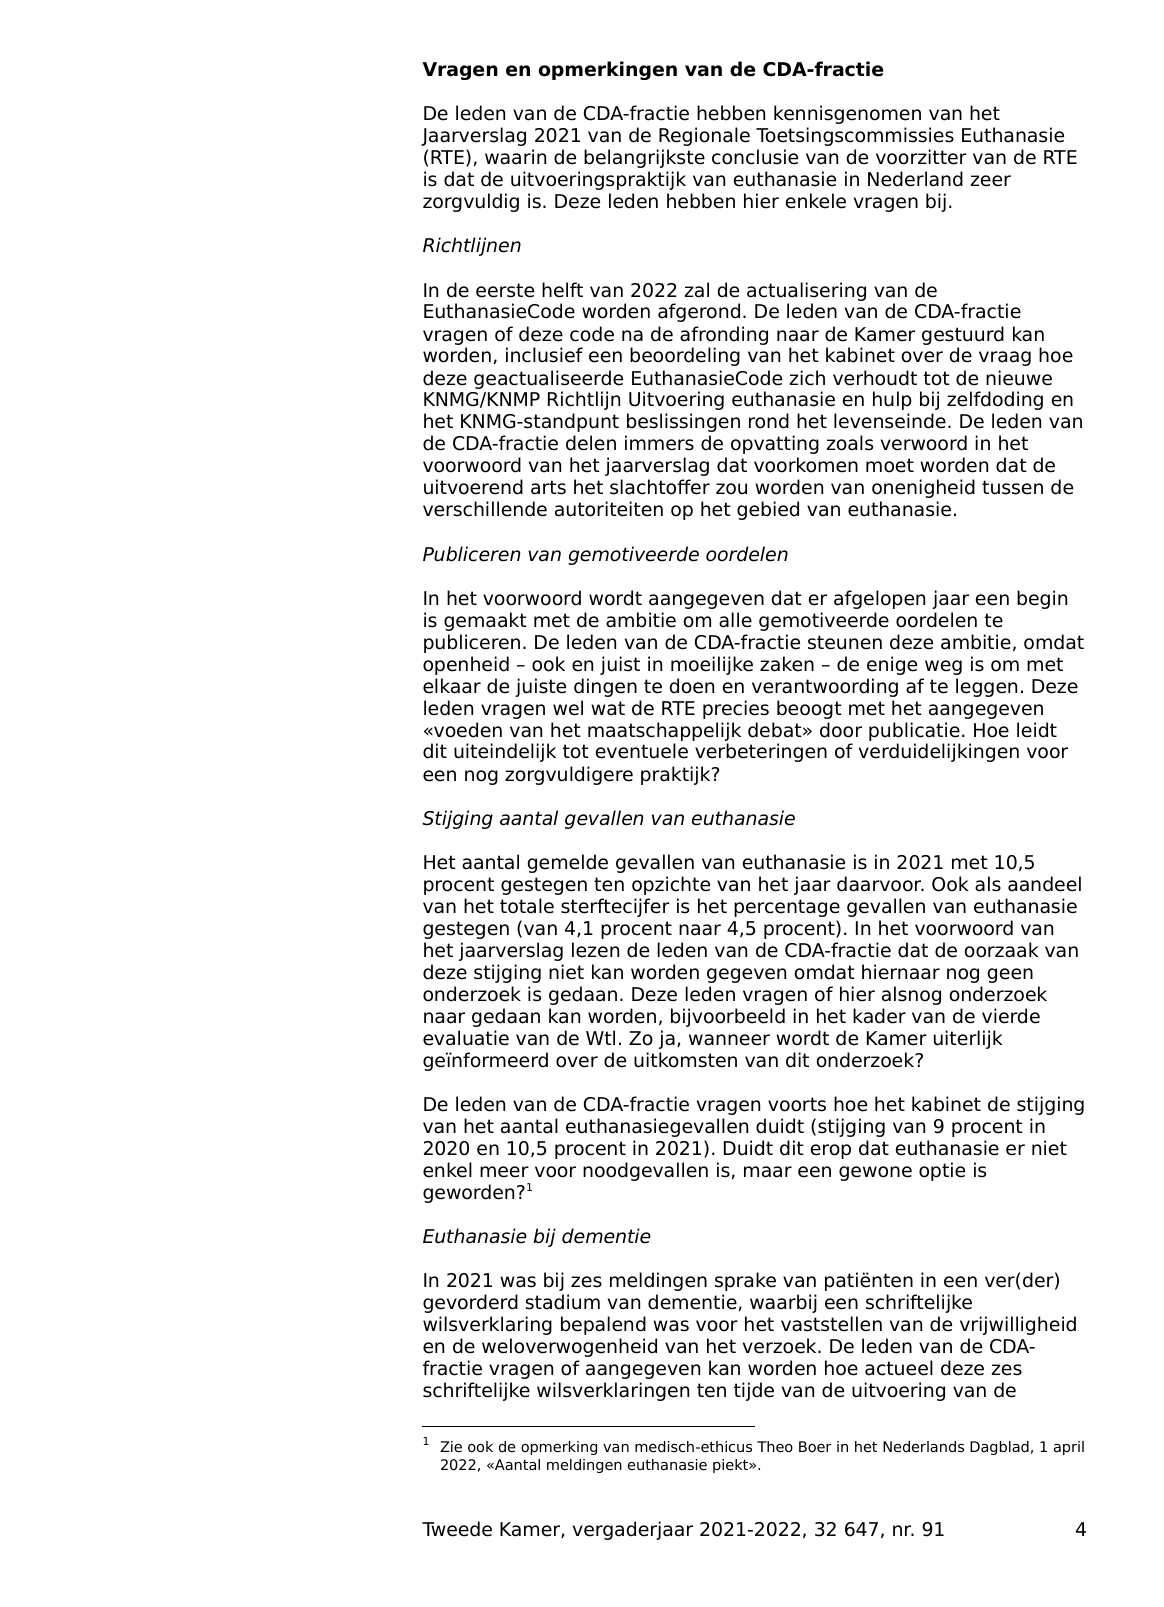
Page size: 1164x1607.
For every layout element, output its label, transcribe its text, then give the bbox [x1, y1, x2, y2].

text In de eerste helft van 2022 zal de actualisering van de EuthanasieCode worden afgerond. De leden van de CDA-fractie vragen of deze code na de afronding naar de Kamer gestuurd kan worden, inclusief een beoordeling van het kabinet over de vraag hoe deze geactualiseerde EuthanasieCode zich verhoudt tot de nieuwe KNMG/KNMP Richtlijn Uitvoering euthanasie en hulp bij zelfdoding en het KNMG-standpunt beslissingen rond het levenseinde. De leden van de CDA-fractie delen immers de opvatting zoals verwoord in het voorwoord van het jaarverslag dat voorkomen moet worden dat de uitvoerend arts het slachtoffer zou worden van onenigheid tussen de verschillende autoriteiten op het gebied van euthanasie. [422, 279, 1087, 521]
subtitle Richtlijnen [422, 235, 1087, 257]
text Zie ook de opmerking van medisch-ethicus Theo Boer in het Nederlands Dagblad, 1 april 2022, «Aantal meldingen euthanasie piekt». [422, 1435, 1087, 1474]
text In 2021 was bij zes meldingen sprake van patiënten in een ver(der) gevorderd stadium van dementie, waarbij een schriftelijke wilsverklaring bepalend was voor het vaststellen van de vrijwilligheid en de weloverwogenheid van het verzoek. De leden van de CDA-fractie vragen of aangegeven kan worden hoe actueel deze zes schriftelijke wilsverklaringen ten tijde van de uitvoering van de [422, 1270, 1087, 1402]
subtitle Publiceren van gemotiveerde oordelen [422, 543, 1087, 565]
text De leden van de CDA-fractie hebben kennisgenomen van het Jaarverslag 2021 van de Regionale Toetsingscommissies Euthanasie (RTE), waarin de belangrijkste conclusie van de voorzitter van de RTE is dat de uitvoeringspraktijk van euthanasie in Nederland zeer zorgvuldig is. Deze leden hebben hier enkele vragen bij. [422, 103, 1087, 213]
subtitle Stijging aantal gevallen van euthanasie [422, 808, 1087, 829]
text Het aantal gemelde gevallen van euthanasie is in 2021 met 10,5 procent gestegen ten opzichte van het jaar daarvoor. Ook als aandeel van het totale sterftecijfer is het percentage gevallen van euthanasie gestegen (van 4,1 procent naar 4,5 procent). In het voorwoord van het jaarverslag lezen de leden van de CDA-fractie dat de oorzaak van deze stijging niet kan worden gegeven omdat hiernaar nog geen onderzoek is gedaan. Deze leden vragen of hier alsnog onderzoek naar gedaan kan worden, bijvoorbeeld in het kader van de vierde evaluatie van de Wtl. Zo ja, wanneer wordt de Kamer uiterlijk geïnformeerd over de uitkomsten van dit onderzoek? [422, 852, 1087, 1072]
subtitle Vragen en opmerkingen van de CDA-fractie [422, 59, 1087, 81]
text In het voorwoord wordt aangegeven dat er afgelopen jaar een begin is gemaakt met de ambitie om alle gemotiveerde oordelen te publiceren. De leden van de CDA-fractie steunen deze ambitie, omdat openheid – ook en juist in moeilijke zaken – de enige weg is om met elkaar de juiste dingen te doen en verantwoording af te leggen. Deze leden vragen wel wat de RTE precies beoogt met het aangegeven «voeden van het maatschappelijk debat» door publicatie. Hoe leidt dit uiteindelijk tot eventuele verbeteringen of verduidelijkingen voor een nog zorgvuldigere praktijk? [422, 588, 1087, 785]
subtitle Euthanasie bij dementie [422, 1226, 1087, 1248]
text De leden van de CDA-fractie vragen voorts hoe het kabinet de stijging van het aantal euthanasiegevallen duidt (stijging van 9 procent in 2020 en 10,5 procent in 2021). Duidt dit erop dat euthanasie er niet enkel meer voor noodgevallen is, maar een gewone optie is geworden? [422, 1094, 1087, 1204]
